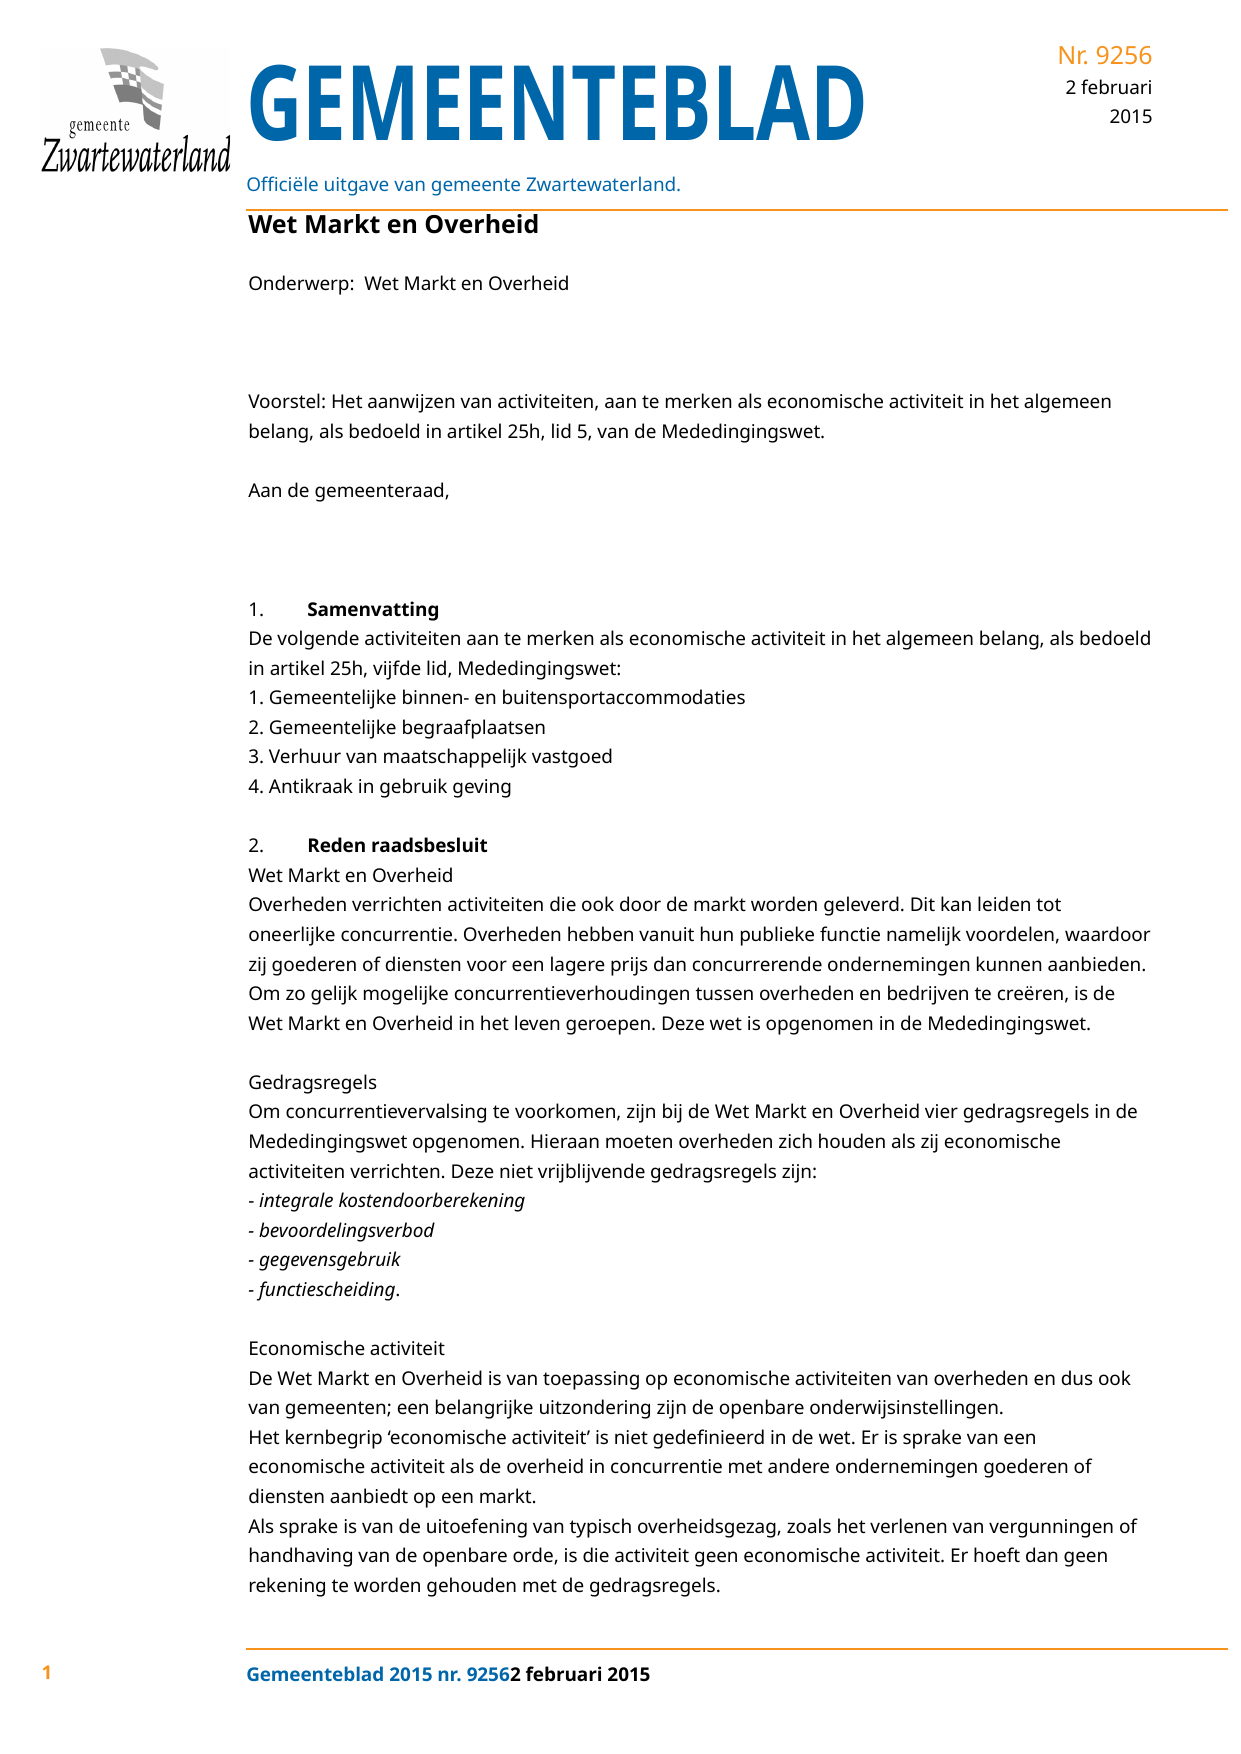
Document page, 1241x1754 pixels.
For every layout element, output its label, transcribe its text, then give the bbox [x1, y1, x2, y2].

picture [41, 47, 231, 172]
text Gedragsregels [248, 1069, 1152, 1095]
text - functiescheiding. [248, 1276, 1152, 1302]
text 4. Antikraak in gebruik geving [248, 773, 1152, 799]
text De volgende activiteiten aan te merken als economische activiteit in het algemeen belang, als bedoeld in artikel 25h, vijfde lid, Mededingingswet: [248, 625, 1152, 681]
text Aan de gemeenteraad, [248, 477, 1152, 503]
text - gegevensgebruik [248, 1247, 1152, 1272]
text De Wet Markt en Overheid is van toepassing op economische activiteiten van overheden en dus ook van gemeenten; een belangrijke uitzondering zijn de openbare onderwijsinstellingen. [248, 1365, 1152, 1420]
list Reden raadsbesluit [248, 832, 1152, 858]
text Het kernbegrip ‘economische activiteit’ is niet gedefinieerd in de wet. Er is sprake van een economische activiteit als de overheid in concurrentie met andere ondernemingen goederen of diensten aanbiedt op een markt. [248, 1424, 1152, 1509]
text - bevoordelingsverbod [248, 1217, 1152, 1243]
text Voorstel: Het aanwijzen van activiteiten, aan te merken als economische activiteit in het algemeen belang, als bedoeld in artikel 25h, lid 5, van de Mededingingswet. [248, 389, 1152, 444]
text Overheden verrichten activiteiten die ook door de markt worden geleverd. Dit kan leiden tot oneerlijke concurrentie. Overheden hebben vanuit hun publieke functie namelijk voordelen, waardoor zij goederen of diensten voor een lagere prijs dan concurrerende ondernemingen kunnen aanbieden. Om zo gelijk mogelijke concurrentieverhoudingen tussen overheden en bedrijven te creëren, is de Wet Markt en Overheid in het leven geroepen. Deze wet is opgenomen in de Mededingingswet. [248, 892, 1152, 1036]
text 2. Gemeentelijke begraafplaatsen [248, 714, 1152, 740]
list Samenvatting [248, 596, 1152, 621]
text Onderwerp: Wet Markt en Overheid [248, 270, 1152, 296]
text Economische activiteit [248, 1335, 1152, 1361]
text 1. Gemeentelijke binnen- en buitensportaccommodaties [248, 684, 1152, 710]
text Wet Markt en Overheid [248, 862, 1152, 888]
text - integrale kostendoorberekening [248, 1187, 1152, 1213]
text 3. Verhuur van maatschappelijk vastgoed [248, 744, 1152, 769]
text Om concurrentievervalsing te voorkomen, zijn bij de Wet Markt en Overheid vier gedragsregels in de Mededingingswet opgenomen. Hieraan moeten overheden zich houden als zij economische activiteiten verrichten. Deze niet vrijblijvende gedragsregels zijn: [248, 1099, 1152, 1183]
text Als sprake is van de uitoefening van typisch overheidsgezag, zoals het verlenen van vergunningen of handhaving van de openbare orde, is die activiteit geen economische activiteit. Er hoeft dan geen rekening te worden gehouden met de gedragsregels. [248, 1513, 1152, 1598]
text Wet Markt en Overheid [248, 211, 1152, 241]
